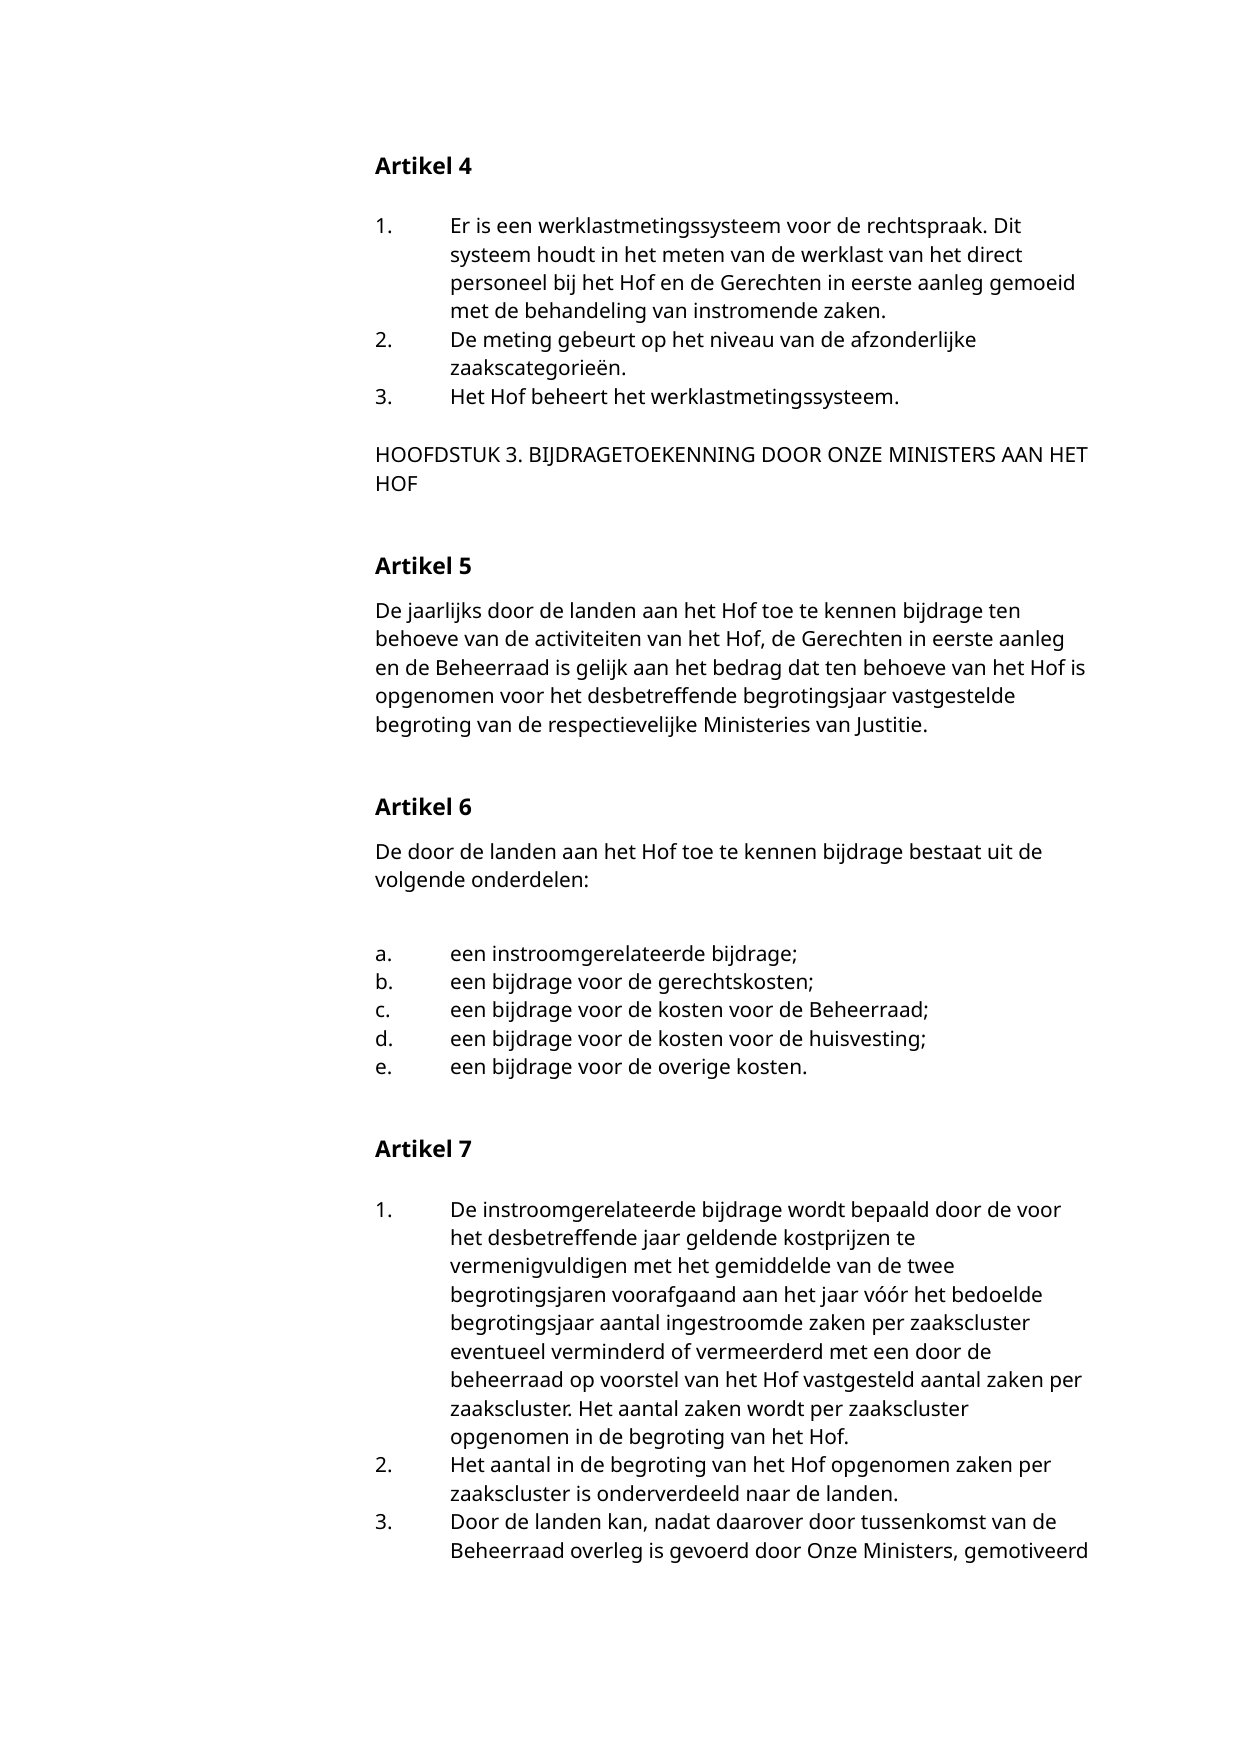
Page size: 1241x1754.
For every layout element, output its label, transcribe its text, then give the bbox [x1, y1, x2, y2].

text De jaarlijks door de landen aan het Hof toe te kennen bijdrage ten behoeve van de activiteiten van het Hof, de Gerechten in eerste aanleg en de Beheerraad is gelijk aan het bedrag dat ten behoeve van het Hof is opgenomen voor het desbetreffende begrotingsjaar vastgestelde begroting van de respectievelijke Ministeries van Justitie. [375, 596, 1090, 738]
subtitle Artikel 4 [375, 150, 1090, 181]
list Het Hof beheert het werklastmetingssysteem. [375, 382, 1090, 410]
list Het aantal in de begroting van het Hof opgenomen zaken per zaakscluster is onderverdeeld naar de landen. [375, 1451, 1090, 1507]
text De door de landen aan het Hof toe te kennen bijdrage bestaat uit de volgende onderdelen: [375, 837, 1090, 894]
subtitle Artikel 6 [375, 791, 1090, 822]
list De meting gebeurt op het niveau van de afzonderlijke zaakscategorieën. [375, 325, 1090, 382]
list Er is een werklastmetingssysteem voor de rechtspraak. Dit systeem houdt in het meten van de werklast van het direct personeel bij het Hof en de Gerechten in eerste aanleg gemoeid met de behandeling van instromende zaken. [375, 211, 1090, 325]
list een instroomgerelateerde bijdrage; [375, 939, 1090, 967]
list een bijdrage voor de kosten voor de huisvesting; [375, 1024, 1090, 1052]
list De instroomgerelateerde bijdrage wordt bepaald door de voor het desbetreffende jaar geldende kostprijzen te vermenigvuldigen met het gemiddelde van de twee begrotingsjaren voorafgaand aan het jaar vóór het bedoelde begrotingsjaar aantal ingestroomde zaken per zaakscluster eventueel verminderd of vermeerderd met een door de beheerraad op voorstel van het Hof vastgesteld aantal zaken per zaakscluster. Het aantal zaken wordt per zaakscluster opgenomen in de begroting van het Hof. [375, 1195, 1090, 1451]
list Door de landen kan, nadat daarover door tussenkomst van de Beheerraad overleg is gevoerd door Onze Ministers, gemotiveerd [375, 1507, 1090, 1564]
list een bijdrage voor de kosten voor de Beheerraad; [375, 996, 1090, 1024]
subtitle Artikel 5 [375, 550, 1090, 581]
list een bijdrage voor de gerechtskosten; [375, 967, 1090, 996]
list een bijdrage voor de overige kosten. [375, 1052, 1090, 1081]
subtitle Artikel 7 [375, 1133, 1090, 1165]
subtitle HOOFDSTUK 3. BIJDRAGETOEKENNING DOOR ONZE MINISTERS AAN HET HOF [375, 440, 1090, 497]
